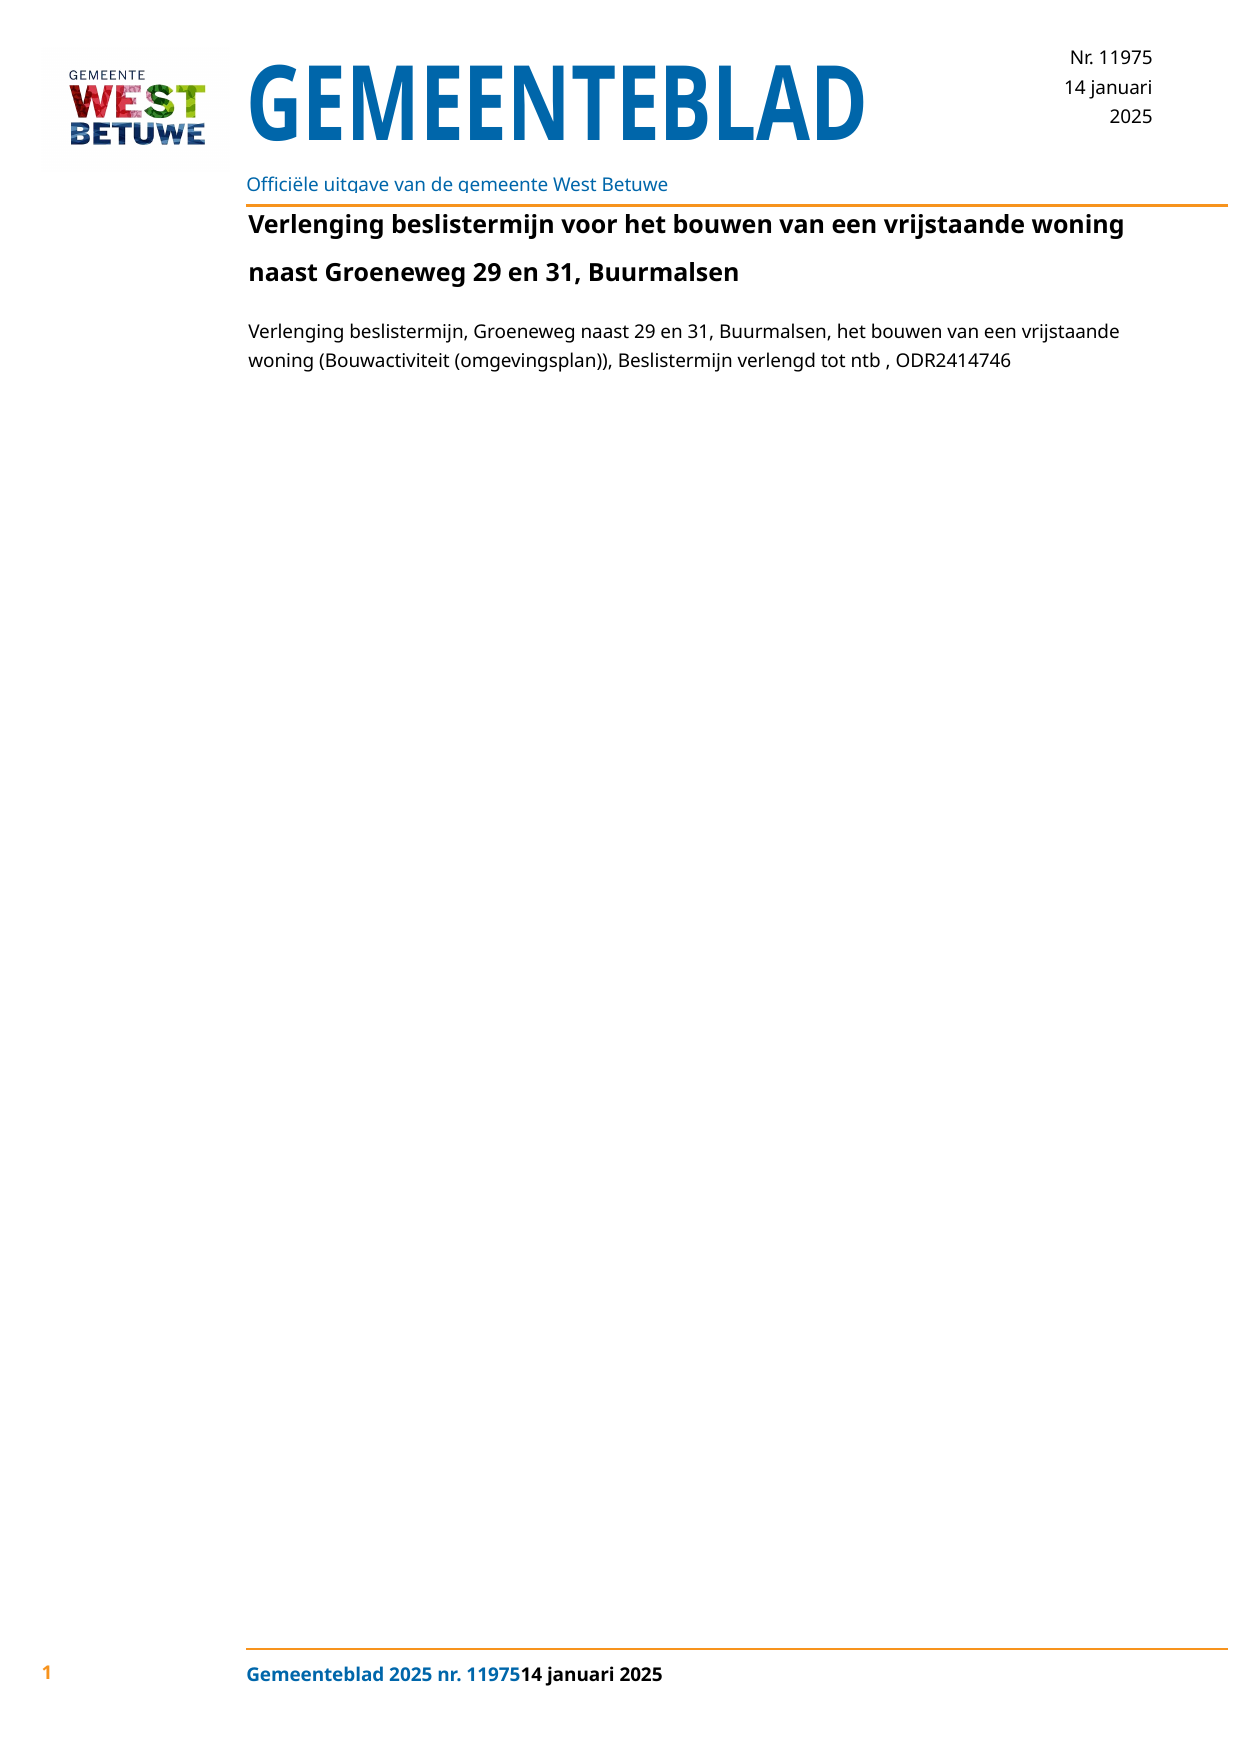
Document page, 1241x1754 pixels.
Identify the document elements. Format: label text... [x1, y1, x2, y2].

picture [41, 47, 231, 172]
text Verlenging beslistermijn voor het bouwen van een vrijstaande woning naast Groeneweg 29 en 31, Buurmalsen [248, 207, 1152, 288]
text Verlenging beslistermijn, Groeneweg naast 29 en 31, Buurmalsen, het bouwen van een vrijstaande woning (Bouwactiviteit (omgevingsplan)), Beslistermijn verlengd tot ntb , ODR2414746 [248, 318, 1152, 373]
